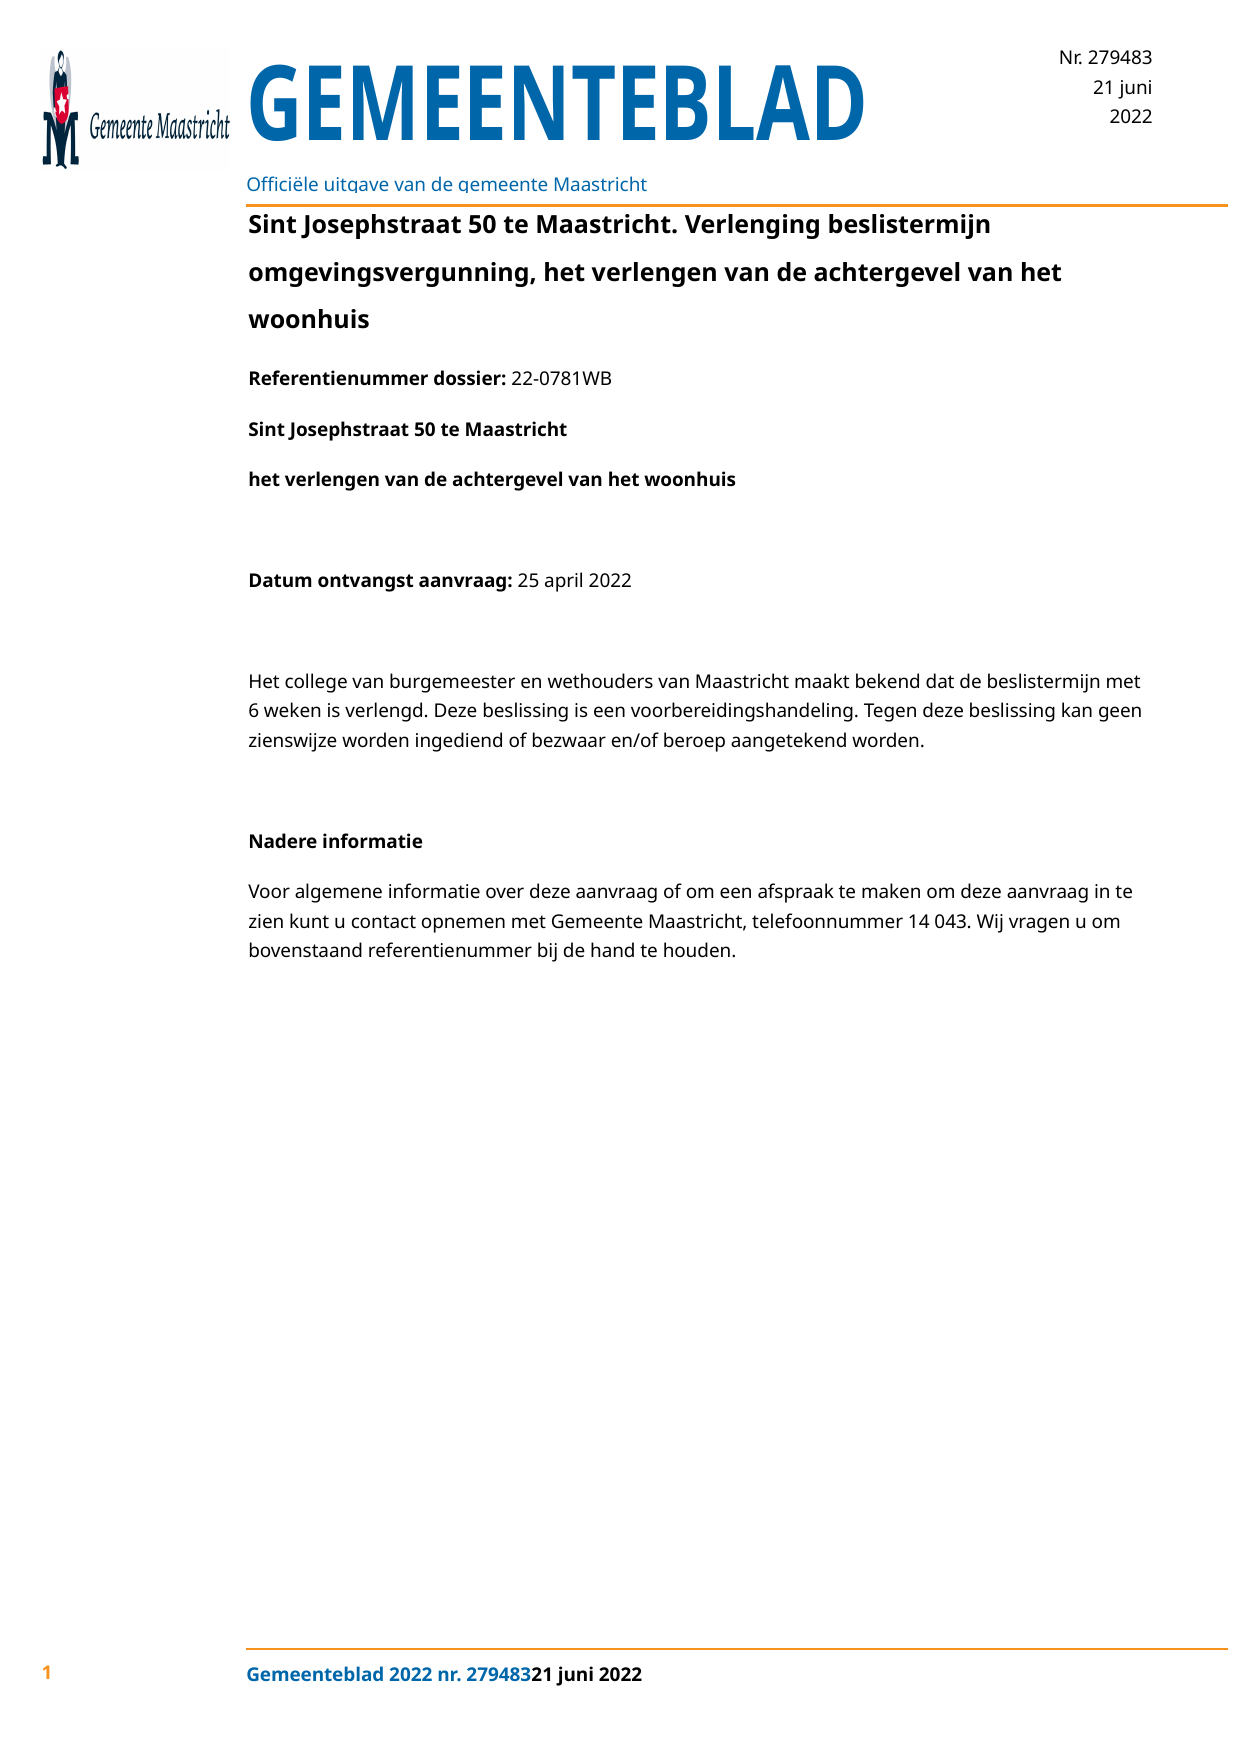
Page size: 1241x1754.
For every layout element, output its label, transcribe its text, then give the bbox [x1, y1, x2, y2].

text Sint Josephstraat 50 te Maastricht [248, 416, 1152, 442]
text Het college van burgemeester en wethouders van Maastricht maakt bekend dat de beslistermijn met 6 weken is verlengd. Deze beslissing is een voorbereidingshandeling. Tegen deze beslissing kan geen zienswijze worden ingediend of bezwaar en/of beroep aangetekend worden. [248, 668, 1152, 753]
picture [41, 47, 231, 172]
text Referentienummer dossier: 22-0781WB [248, 366, 1152, 391]
text Sint Josephstraat 50 te Maastricht. Verlenging beslistermijn omgevingsvergunning, het verlengen van de achtergevel van het woonhuis [248, 207, 1152, 336]
text het verlengen van de achtergevel van het woonhuis [248, 466, 1152, 492]
text Datum ontvangst aanvraag: 25 april 2022 [248, 567, 1152, 593]
text Nadere informatie [248, 828, 1152, 854]
text Voor algemene informatie over deze aanvraag of om een afspraak te maken om deze aanvraag in te zien kunt u contact opnemen met Gemeente Maastricht, telefoonnummer 14 043. Wij vragen u om bovenstaand referentienummer bij de hand te houden. [248, 878, 1152, 963]
